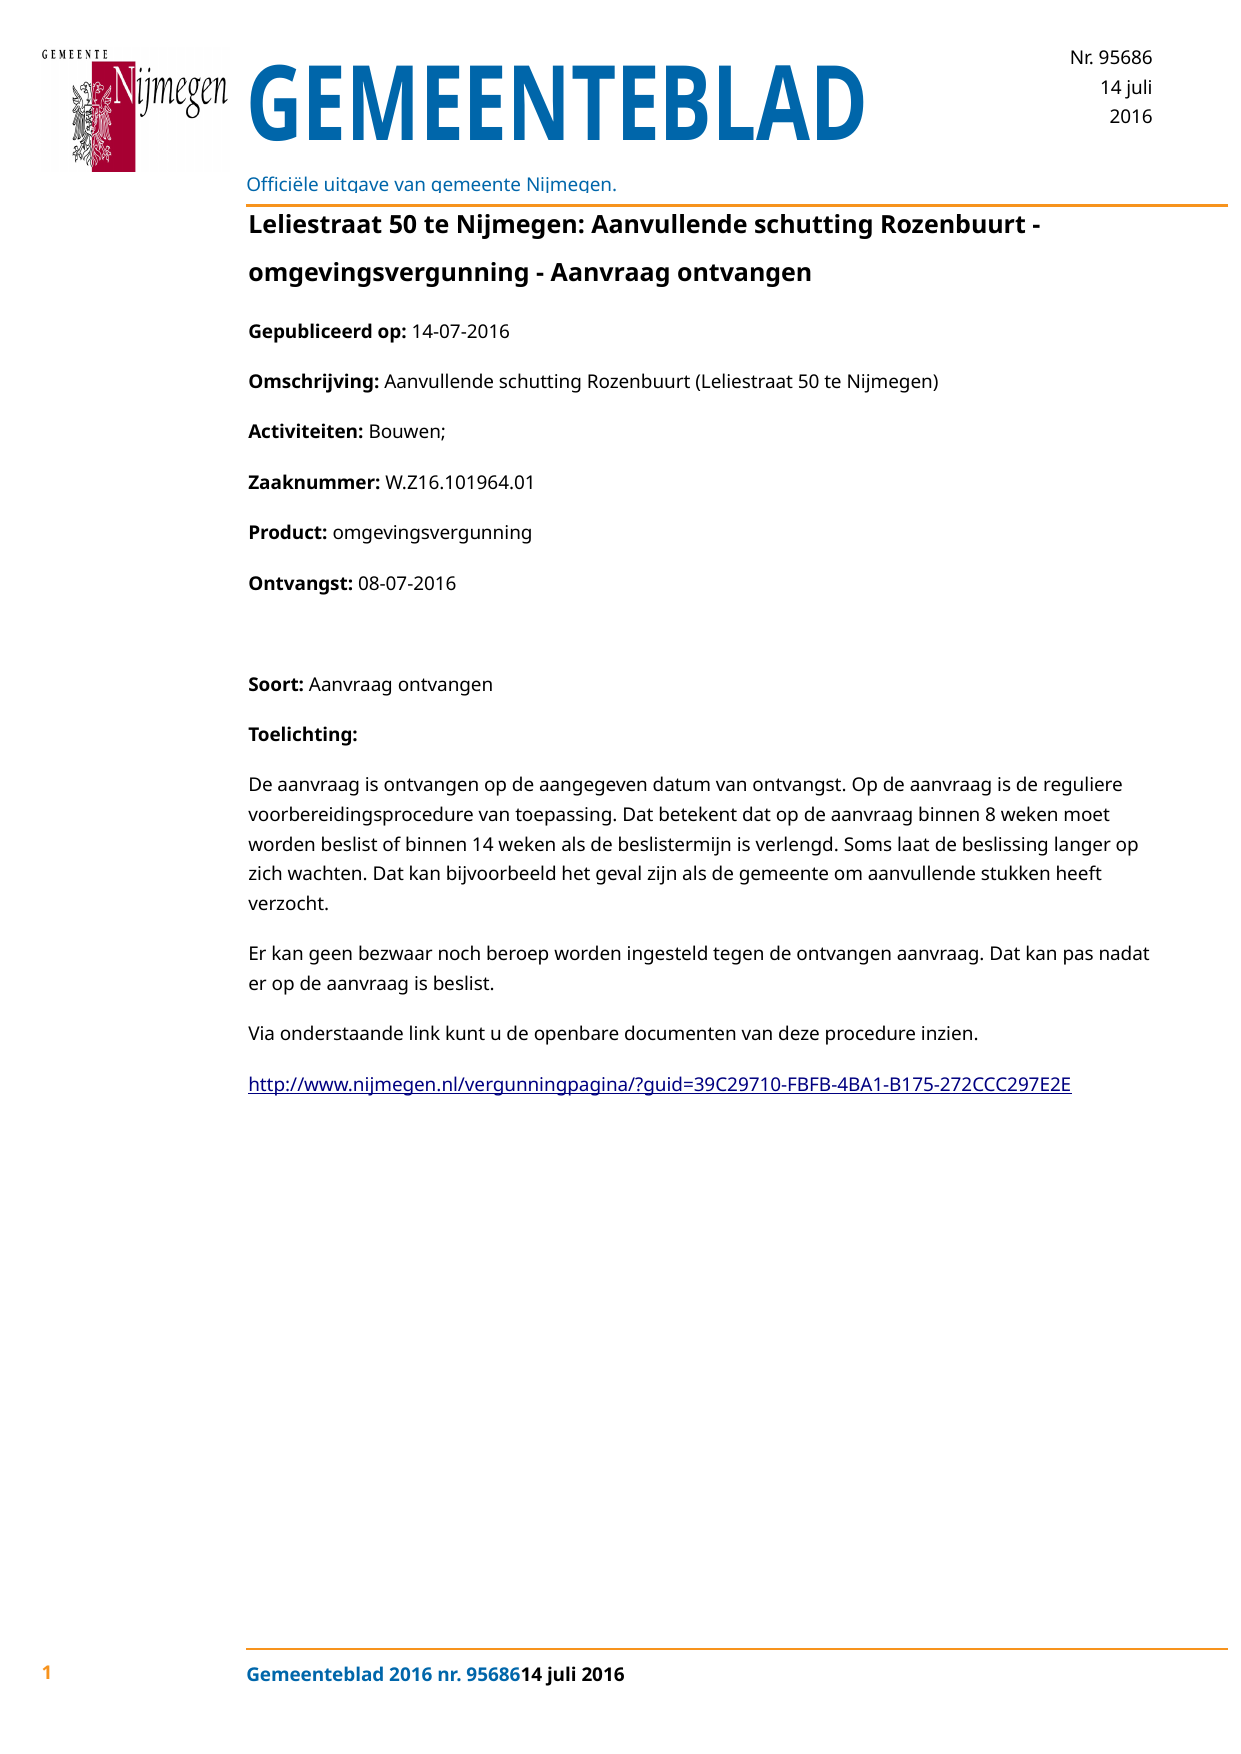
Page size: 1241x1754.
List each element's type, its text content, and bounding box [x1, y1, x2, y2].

text Activiteiten: Bouwen; [248, 419, 1152, 444]
text Omschrijving: Aanvullende schutting Rozenbuurt (Leliestraat 50 te Nijmegen) [248, 368, 1152, 394]
text Ontvangst: 08-07-2016 [248, 570, 1152, 596]
picture [41, 47, 231, 172]
text Product: omgevingsvergunning [248, 519, 1152, 545]
text Soort: Aanvraag ontvangen [248, 671, 1152, 697]
text Toelichting: [248, 721, 1152, 747]
text Via onderstaande link kunt u de openbare documenten van deze procedure inzien. [248, 1020, 1152, 1046]
text De aanvraag is ontvangen op de aangegeven datum van ontvangst. Op de aanvraag is de reguliere voorbereidingsprocedure van toepassing. Dat betekent dat op de aanvraag binnen 8 weken moet worden beslist of binnen 14 weken als de beslistermijn is verlengd. Soms laat de beslissing langer op zich wachten. Dat kan bijvoorbeeld het geval zijn als de gemeente om aanvullende stukken heeft verzocht. [248, 772, 1152, 916]
text Leliestraat 50 te Nijmegen: Aanvullende schutting Rozenbuurt - omgevingsvergunning - Aanvraag ontvangen [248, 207, 1152, 288]
text Gepubliceerd op: 14-07-2016 [248, 318, 1152, 344]
text Er kan geen bezwaar noch beroep worden ingesteld tegen de ontvangen aanvraag. Dat kan pas nadat er op de aanvraag is beslist. [248, 940, 1152, 996]
text http://www.nijmegen.nl/vergunningpagina/?guid=39C29710-FBFB-4BA1-B175-272CCC297E2E [248, 1071, 1152, 1097]
text Zaaknummer: W.Z16.101964.01 [248, 469, 1152, 495]
